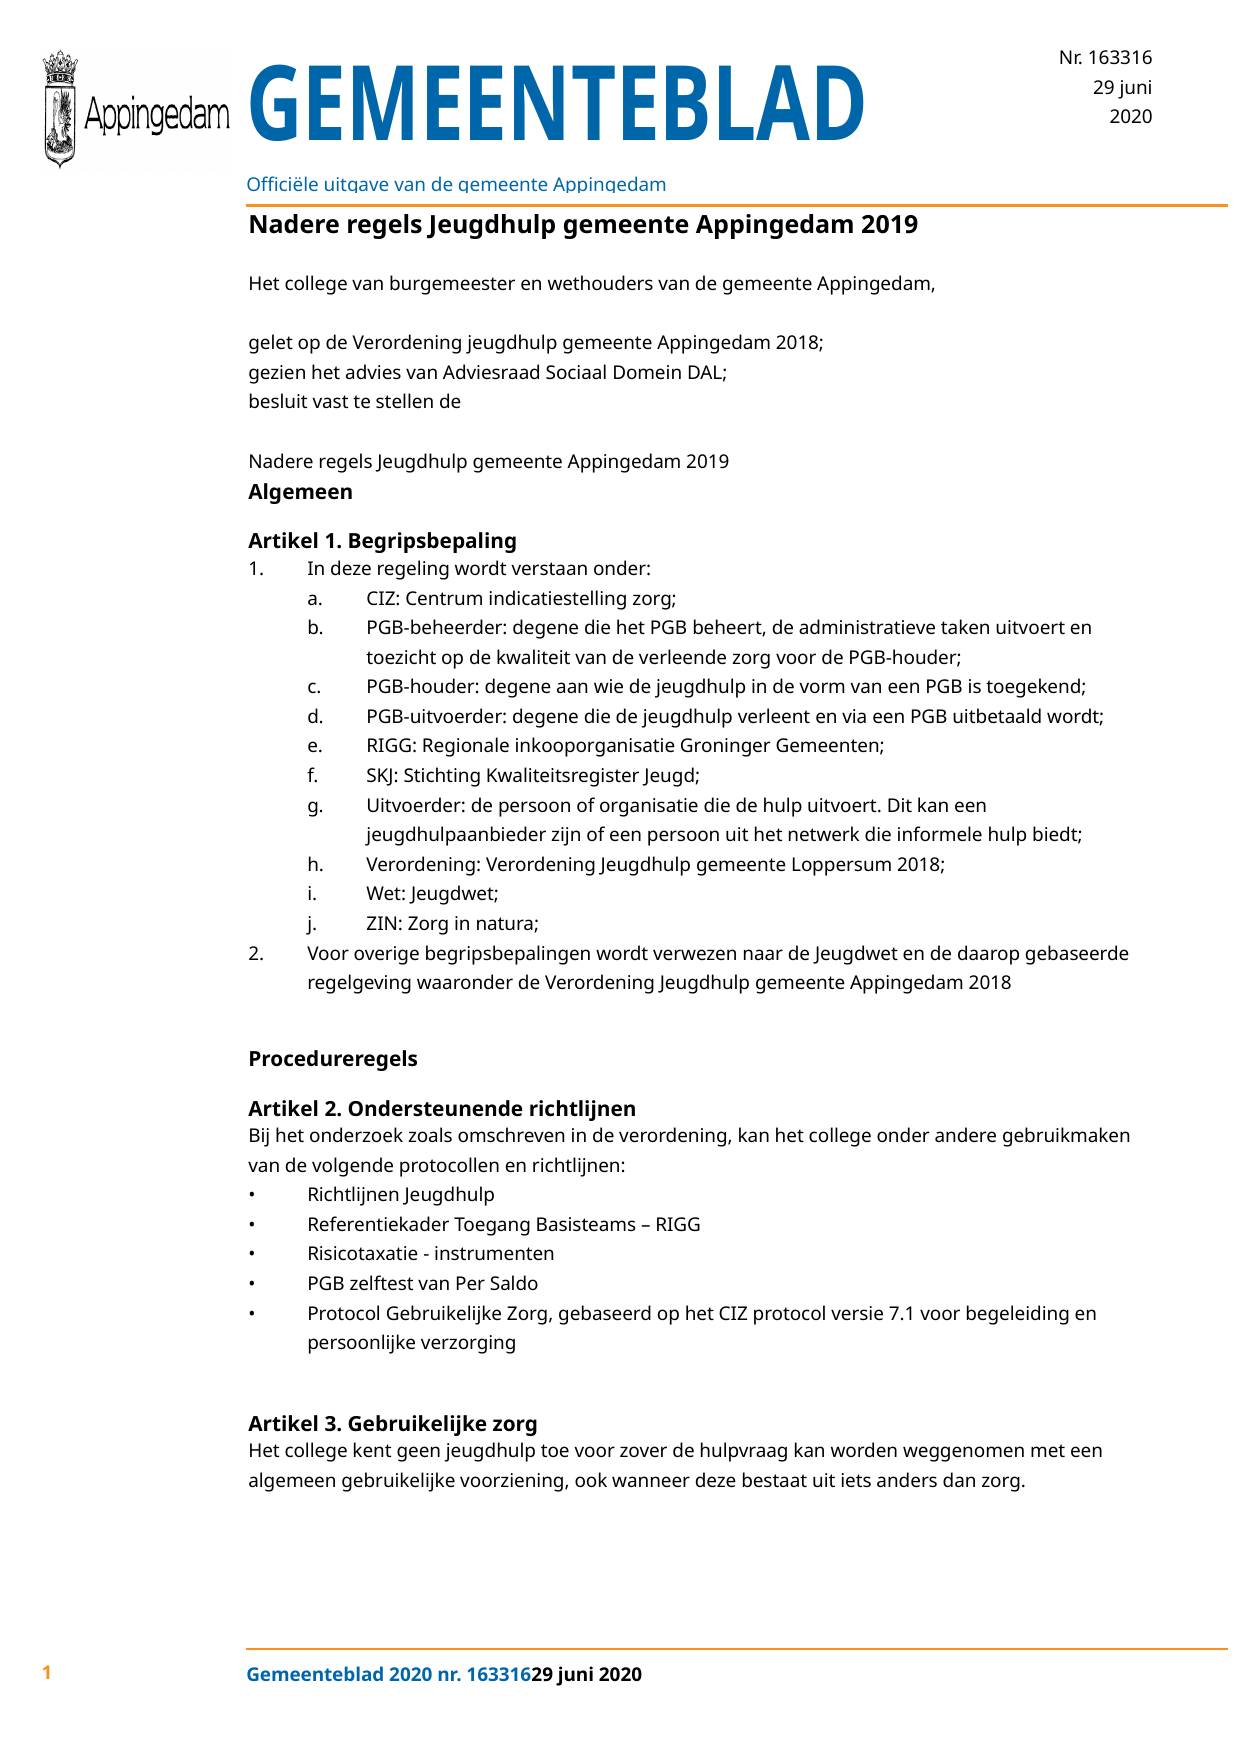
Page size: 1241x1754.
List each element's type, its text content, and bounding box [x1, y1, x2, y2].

text Bij het onderzoek zoals omschreven in de verordening, kan het college onder andere gebruikmaken van de volgende protocollen en richtlijnen: [248, 1122, 1152, 1177]
text Het college van burgemeester en wethouders van de gemeente Appingedam, [248, 270, 1152, 296]
list SKJ: Stichting Kwaliteitsregister Jeugd; [307, 762, 1152, 788]
text gezien het advies van Adviesraad Sociaal Domein DAL; [248, 359, 1152, 385]
list Referentiekader Toegang Basisteams – RIGG [248, 1211, 1152, 1237]
text Nadere regels Jeugdhulp gemeente Appingedam 2019 [248, 448, 1152, 473]
text besluit vast te stellen de [248, 389, 1152, 414]
list Uitvoerder: de persoon of organisatie die de hulp uitvoert. Dit kan een jeugdhulpaanbieder zijn of een persoon uit het netwerk die informele hulp biedt; [307, 792, 1152, 847]
list ZIN: Zorg in natura; [307, 910, 1152, 936]
text Artikel 1. Begripsbepaling [248, 527, 1152, 555]
text Het college kent geen jeugdhulp toe voor zover de hulpvraag kan worden weggenomen met een algemeen gebruikelijke voorziening, ook wanneer deze bestaat uit iets anders dan zorg. [248, 1438, 1152, 1493]
list Protocol Gebruikelijke Zorg, gebaseerd op het CIZ protocol versie 7.1 voor begeleiding en persoonlijke verzorging [248, 1300, 1152, 1355]
text Procedureregels [248, 1044, 1152, 1073]
list CIZ: Centrum indicatiestelling zorg; [307, 585, 1152, 610]
text Nadere regels Jeugdhulp gemeente Appingedam 2019 [248, 207, 1152, 241]
text Artikel 3. Gebruikelijke zorg [248, 1409, 1152, 1438]
text Algemeen [248, 477, 1152, 506]
list Wet: Jeugdwet; [307, 881, 1152, 906]
list RIGG: Regionale inkooporganisatie Groninger Gemeenten; [307, 733, 1152, 758]
list Voor overige begripsbepalingen wordt verwezen naar de Jeugdwet en de daarop gebaseerde regelgeving waaronder de Verordening Jeugdhulp gemeente Appingedam 2018 [248, 940, 1152, 995]
list Verordening: Verordening Jeugdhulp gemeente Loppersum 2018; [307, 851, 1152, 877]
picture [41, 47, 231, 172]
list Richtlijnen Jeugdhulp [248, 1181, 1152, 1207]
list PGB zelftest van Per Saldo [248, 1270, 1152, 1296]
list Risicotaxatie - instrumenten [248, 1241, 1152, 1266]
list In deze regeling wordt verstaan onder: [248, 555, 1152, 581]
list PGB-beheerder: degene die het PGB beheert, de administratieve taken uitvoert en toezicht op de kwaliteit van de verleende zorg voor de PGB-houder; [307, 614, 1152, 669]
text gelet op de Verordening jeugdhulp gemeente Appingedam 2018; [248, 329, 1152, 355]
list PGB-houder: degene aan wie de jeugdhulp in de vorm van een PGB is toegekend; [307, 673, 1152, 699]
text Artikel 2. Ondersteunende richtlijnen [248, 1094, 1152, 1122]
list PGB-uitvoerder: degene die de jeugdhulp verleent en via een PGB uitbetaald wordt; [307, 703, 1152, 729]
